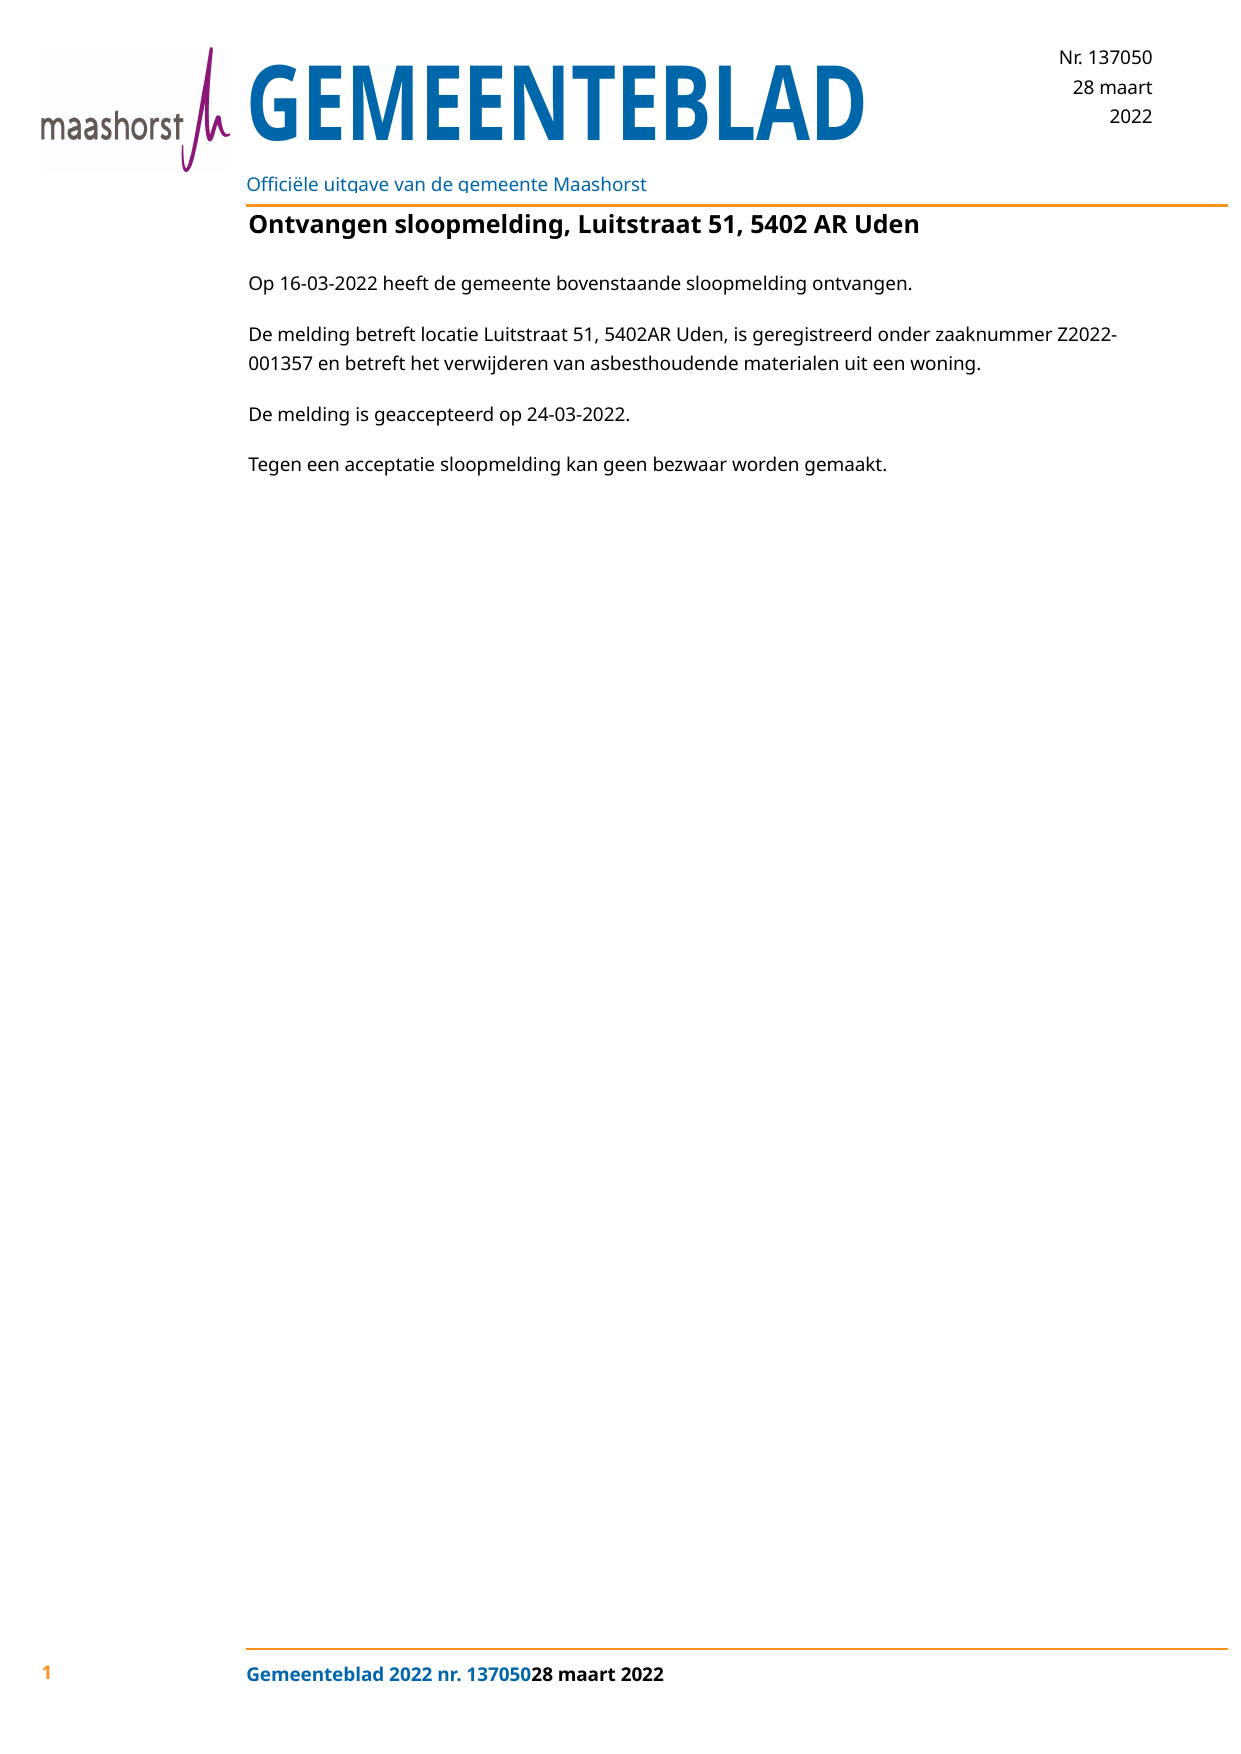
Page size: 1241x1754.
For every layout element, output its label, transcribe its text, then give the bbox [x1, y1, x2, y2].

text De melding betreft locatie Luitstraat 51, 5402AR Uden, is geregistreerd onder zaaknummer Z2022-001357 en betreft het verwijderen van asbesthoudende materialen uit een woning. [248, 321, 1152, 376]
text Ontvangen sloopmelding, Luitstraat 51, 5402 AR Uden [248, 207, 1152, 241]
text Tegen een acceptatie sloopmelding kan geen bezwaar worden gemaakt. [248, 451, 1152, 477]
text De melding is geaccepteerd op 24-03-2022. [248, 401, 1152, 426]
picture [41, 47, 231, 172]
text Op 16-03-2022 heeft de gemeente bovenstaande sloopmelding ontvangen. [248, 270, 1152, 296]
